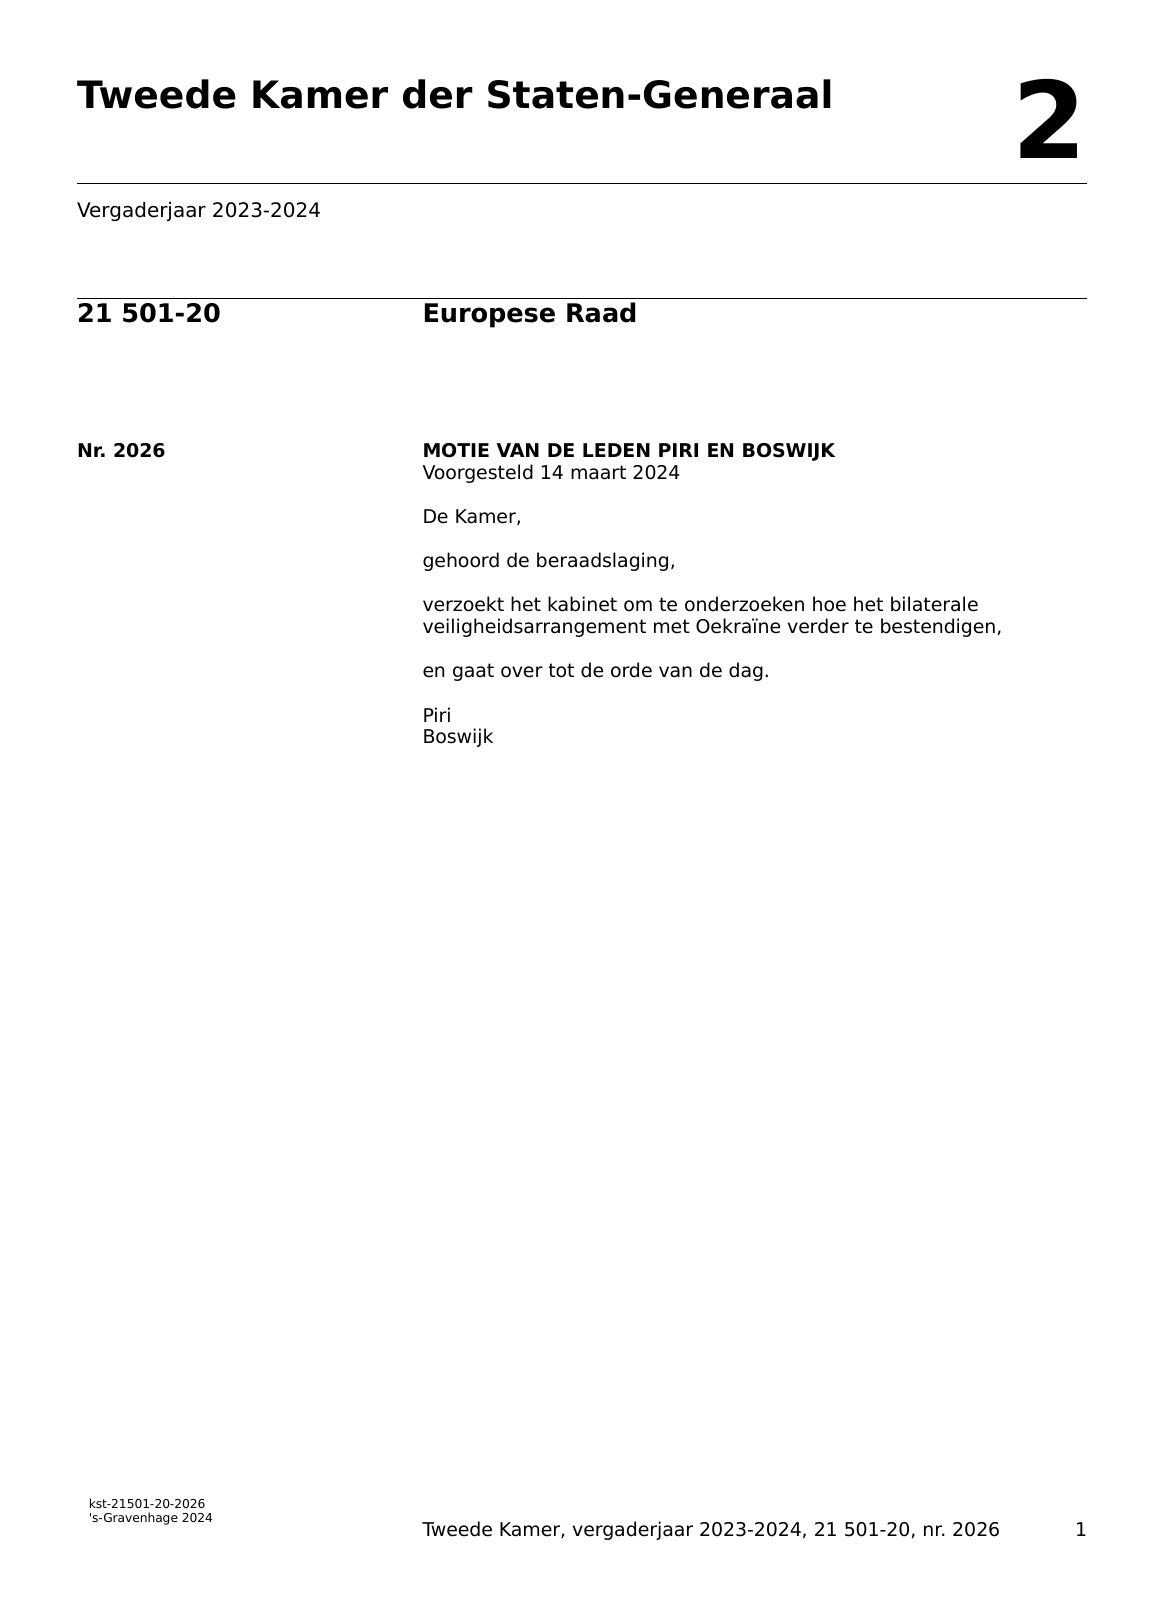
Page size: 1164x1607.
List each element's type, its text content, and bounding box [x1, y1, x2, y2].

text en gaat over tot de orde van de dag. [422, 660, 1087, 682]
text Piri [422, 704, 1087, 726]
text Boswijk [422, 726, 1087, 748]
text kst-21501-20-2026 [88, 1497, 323, 1511]
table_header Tweede Kamer der Staten-Generaal [77, 59, 886, 183]
text verzoekt het kabinet om te onderzoeken hoe het bilaterale veiligheidsarrangement met Oekraïne verder te bestendigen, [422, 594, 1087, 638]
subtitle 21 501-20 Europese Raad [77, 299, 1087, 329]
table_cell Vergaderjaar 2023-2024 [77, 184, 1087, 298]
subtitle Nr. 2026 MOTIE VAN DE LEDEN PIRI EN BOSWIJK [77, 440, 1087, 462]
table_header 2 [886, 59, 1087, 183]
text 's-Gravenhage 2024 [88, 1511, 323, 1525]
text De Kamer, [422, 506, 1087, 528]
text Voorgesteld 14 maart 2024 [422, 462, 1087, 484]
text gehoord de beraadslaging, [422, 550, 1087, 572]
